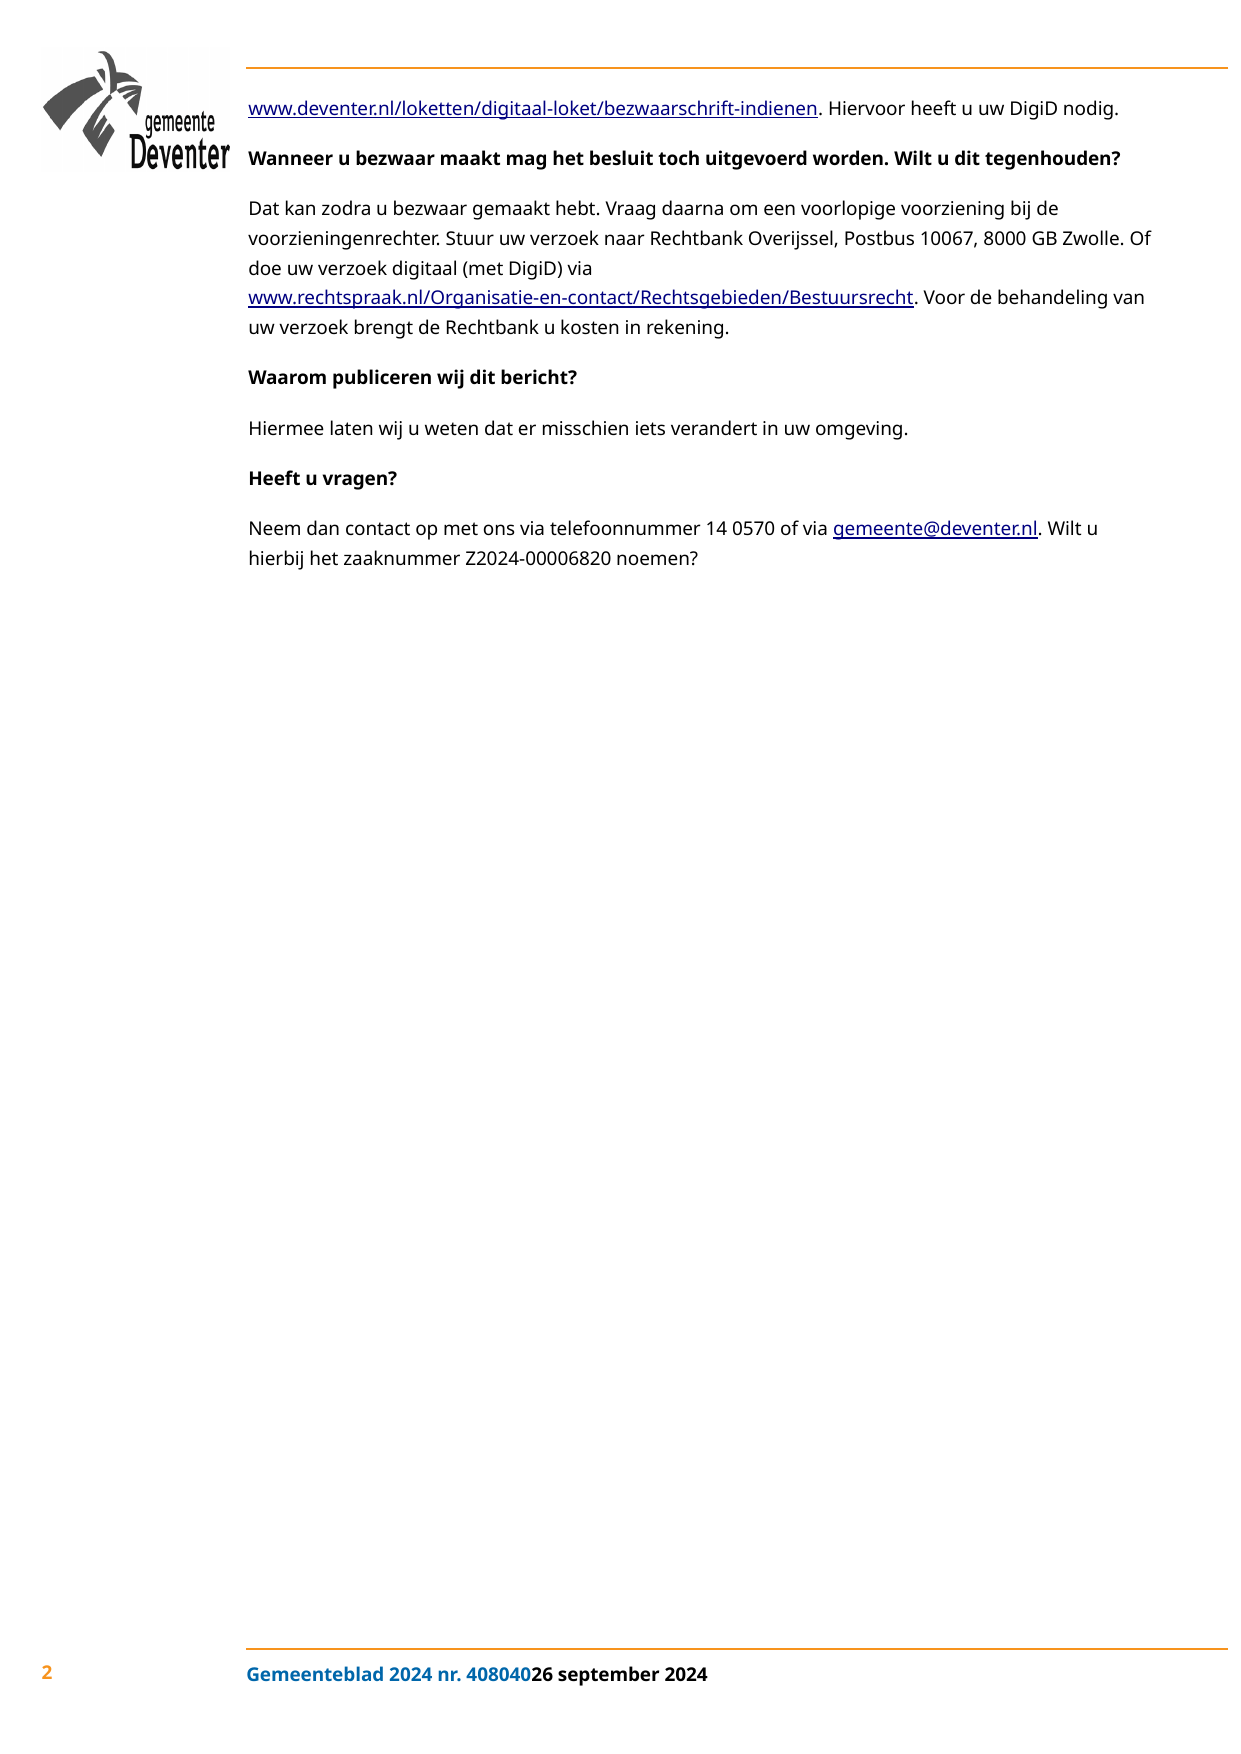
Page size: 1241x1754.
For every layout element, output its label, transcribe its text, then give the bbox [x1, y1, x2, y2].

text www.deventer.nl/loketten/digitaal-loket/bezwaarschrift-indienen. Hiervoor heeft u uw DigiD nodig. [248, 95, 1152, 121]
text Neem dan contact op met ons via telefoonnummer 14 0570 of via gemeente@deventer.nl. Wilt u hierbij het zaaknummer Z2024-00006820 noemen? [248, 516, 1152, 571]
text Dat kan zodra u bezwaar gemaakt hebt. Vraag daarna om een voorlopige voorziening bij de voorzieningenrechter. Stuur uw verzoek naar Rechtbank Overijssel, Postbus 10067, 8000 GB Zwolle. Of doe uw verzoek digitaal (met DigiD) via www.rechtspraak.nl/Organisatie-en-contact/Rechtsgebieden/Bestuursrecht. Voor de behandeling van uw verzoek brengt de Rechtbank u kosten in rekening. [248, 196, 1152, 340]
text Wanneer u bezwaar maakt mag het besluit toch uitgevoerd worden. Wilt u dit tegenhouden? [248, 145, 1152, 171]
text Heeft u vragen? [248, 465, 1152, 491]
text Hiermee laten wij u weten dat er misschien iets verandert in uw omgeving. [248, 415, 1152, 441]
text Waarom publiceren wij dit bericht? [248, 364, 1152, 390]
picture [41, 47, 231, 172]
